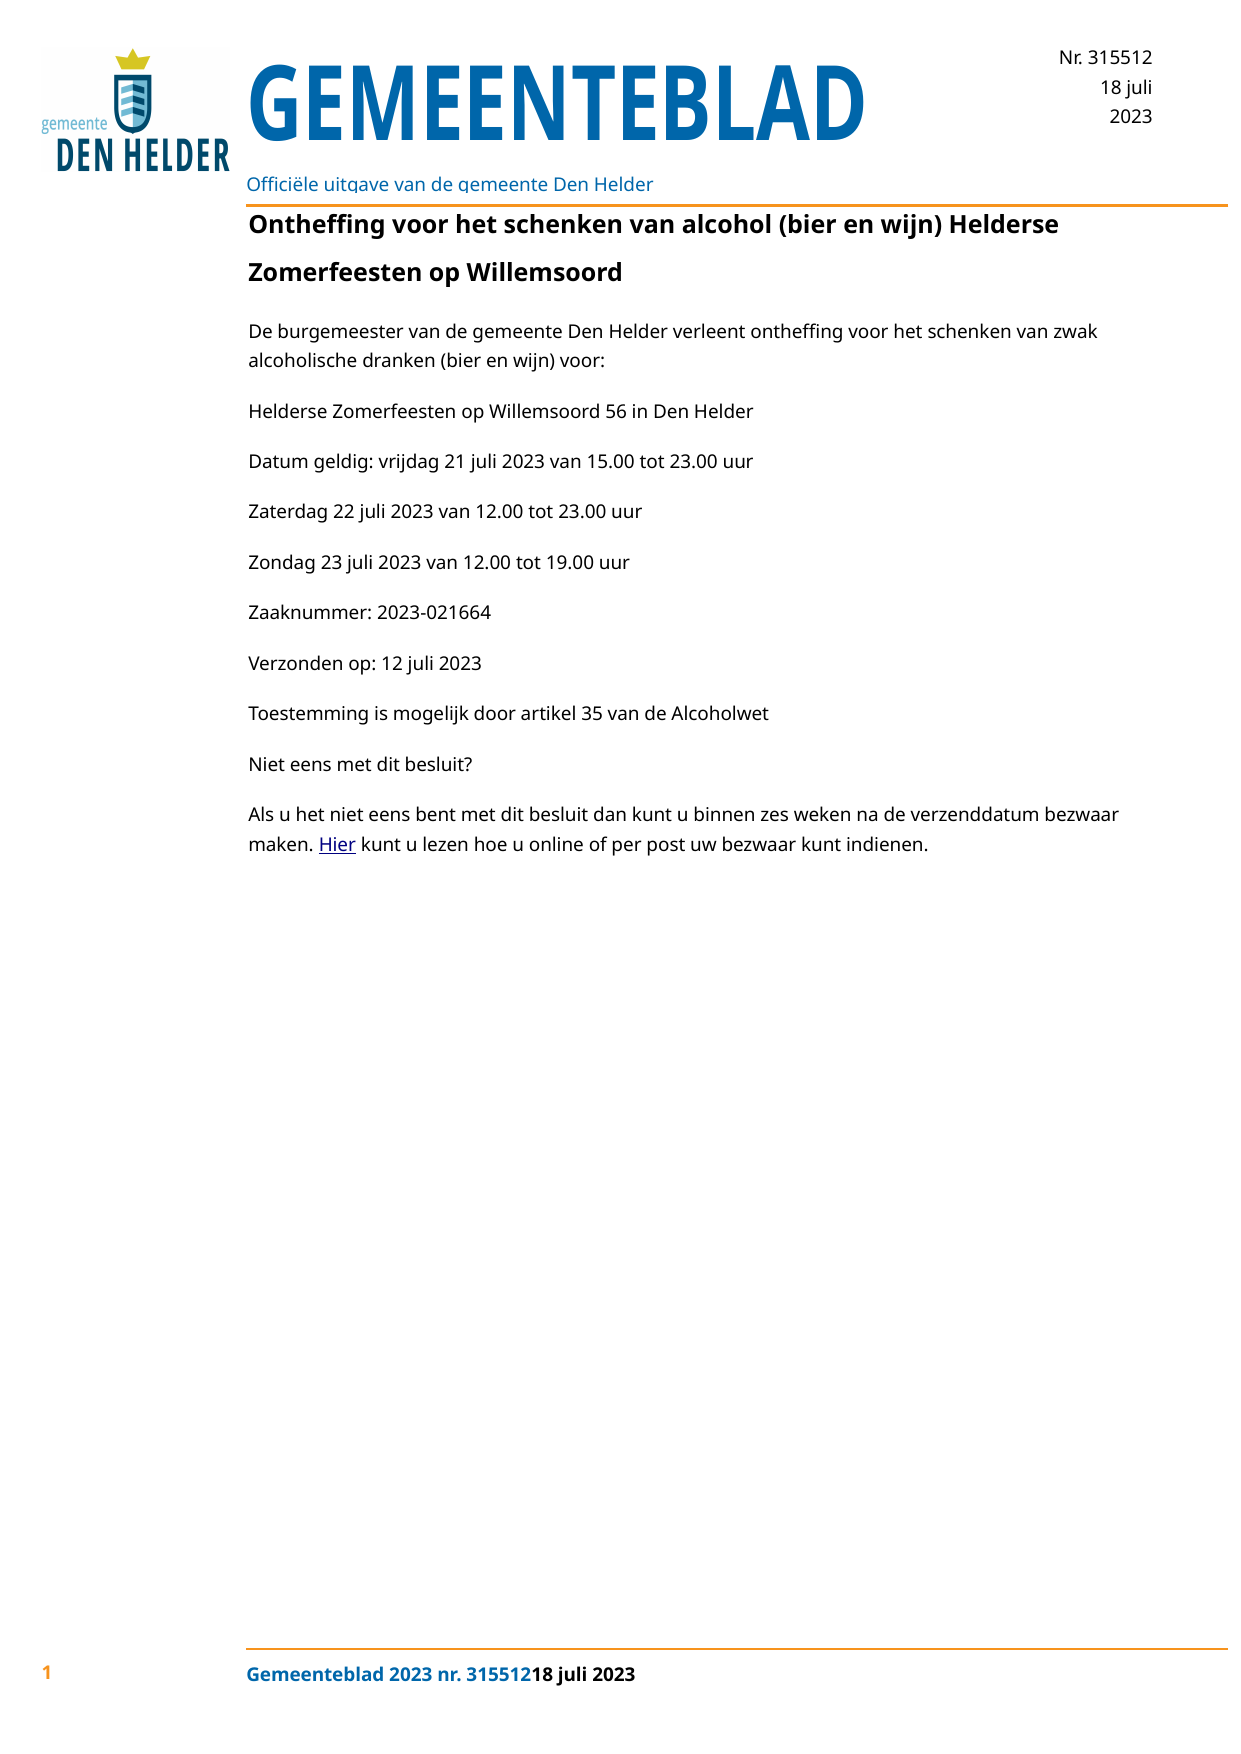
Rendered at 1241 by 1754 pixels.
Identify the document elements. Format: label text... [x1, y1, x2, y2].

text Als u het niet eens bent met dit besluit dan kunt u binnen zes weken na de verzenddatum bezwaar maken. Hier kunt u lezen hoe u online of per post uw bezwaar kunt indienen. [248, 801, 1152, 857]
picture [130, 157, 135, 172]
text Niet eens met dit besluit? [248, 751, 1152, 777]
text Toestemming is mogelijk door artikel 35 van de Alcoholwet [248, 700, 1152, 726]
text Zaterdag 22 juli 2023 van 12.00 tot 23.00 uur [248, 499, 1152, 524]
picture [63, 144, 68, 165]
picture [100, 154, 106, 172]
picture [220, 160, 224, 172]
text Helderse Zomerfeesten op Willemsoord 56 in Den Helder [248, 398, 1152, 424]
text Datum geldig: vrijdag 21 juli 2023 van 15.00 tot 23.00 uur [248, 448, 1152, 474]
text Ontheffing voor het schenken van alcohol (bier en wijn) Helderse Zomerfeesten op Willemsoord [248, 207, 1152, 288]
picture [182, 144, 187, 165]
text Verzonden op: 12 juli 2023 [248, 650, 1152, 676]
picture [41, 47, 231, 172]
text Zondag 23 juli 2023 van 12.00 tot 19.00 uur [248, 549, 1152, 575]
text De burgemeester van de gemeente Den Helder verleent ontheffing voor het schenken van zwak alcoholische dranken (bier en wijn) voor: [248, 318, 1152, 373]
text Zaaknummer: 2023-021664 [248, 599, 1152, 625]
